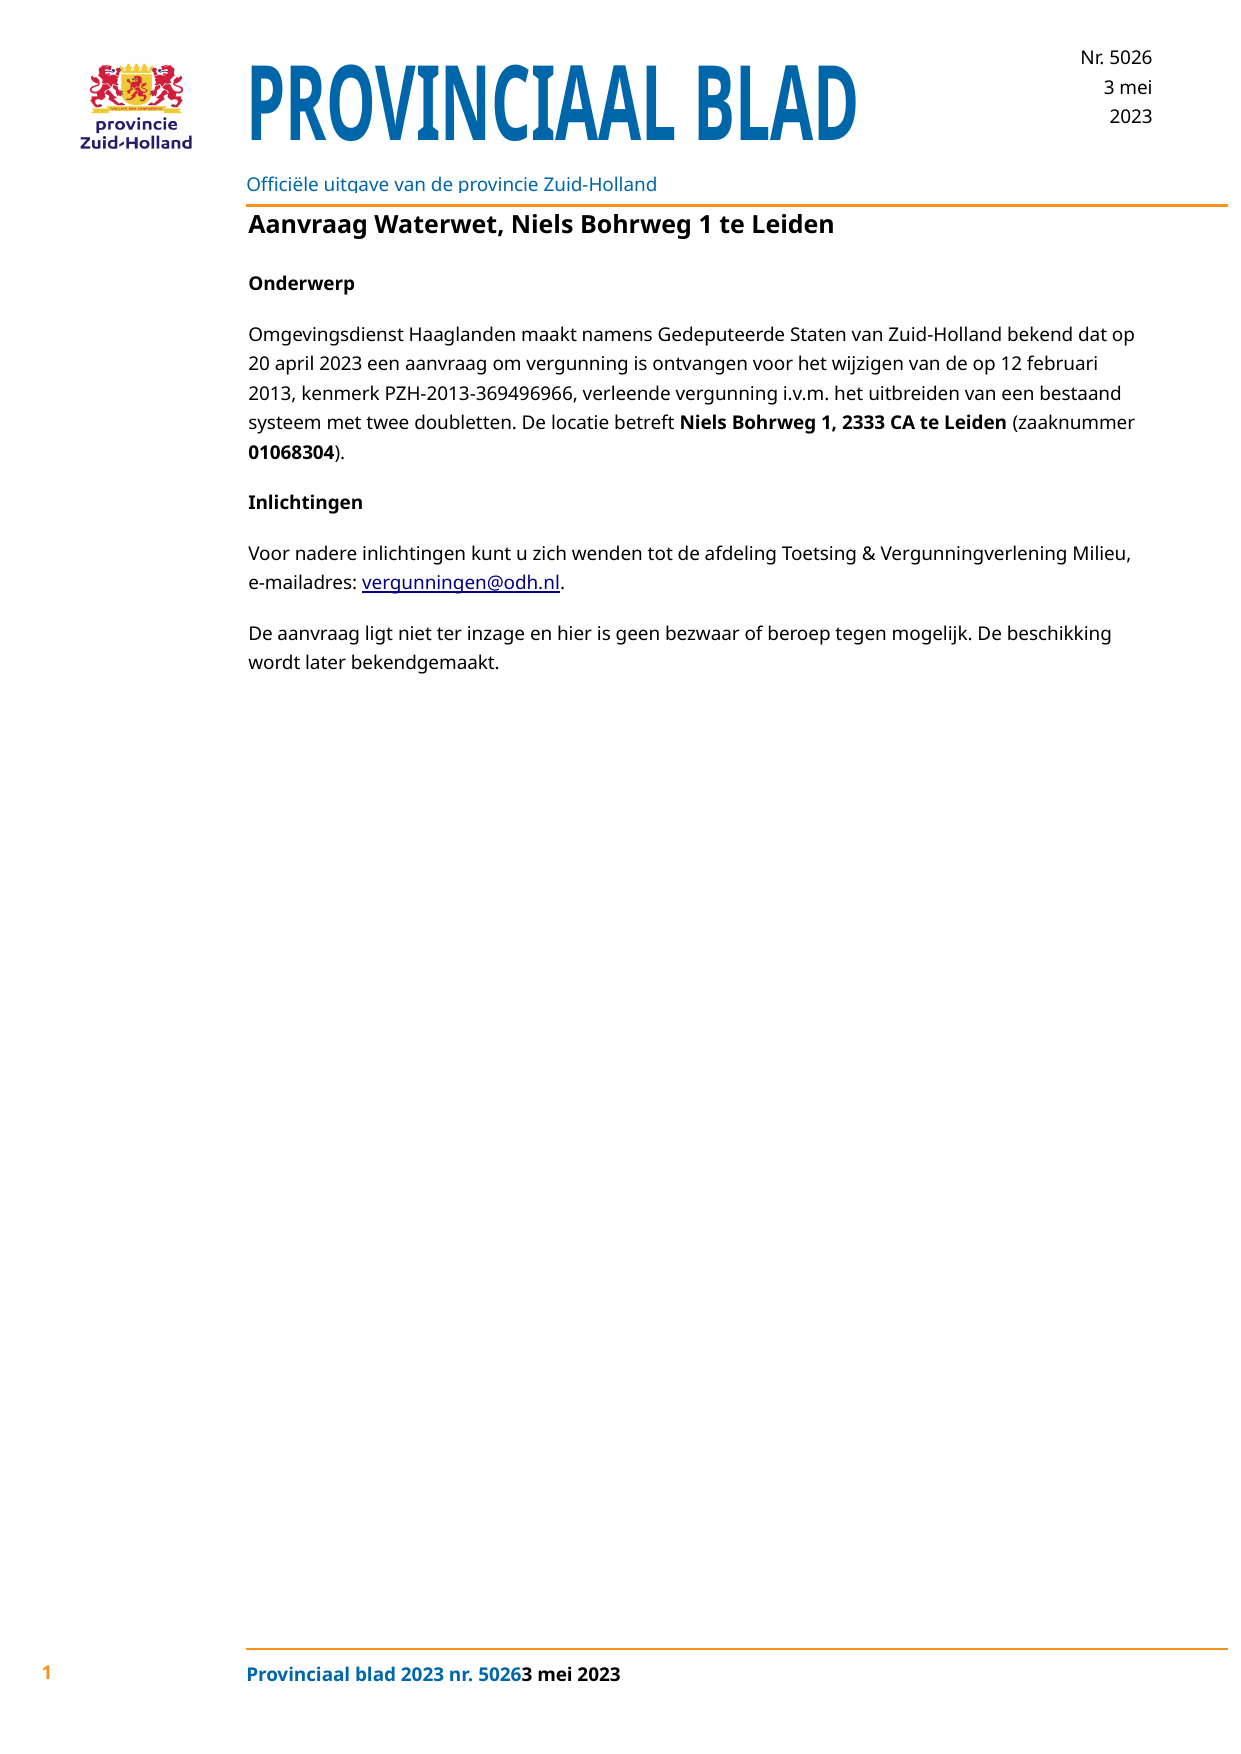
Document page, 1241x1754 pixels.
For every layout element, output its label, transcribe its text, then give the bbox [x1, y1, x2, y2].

picture [41, 47, 231, 172]
text De aanvraag ligt niet ter inzage en hier is geen bezwaar of beroep tegen mogelijk. De beschikking wordt later bekendgemaakt. [248, 620, 1152, 675]
text Onderwerp [248, 270, 1152, 296]
text Inlichtingen [248, 489, 1152, 515]
text Aanvraag Waterwet, Niels Bohrweg 1 te Leiden [248, 207, 1152, 241]
text Voor nadere inlichtingen kunt u zich wenden tot de afdeling Toetsing & Vergunningverlening Milieu, e-mailadres: vergunningen@odh.nl. [248, 540, 1152, 595]
text Omgevingsdienst Haaglanden maakt namens Gedeputeerde Staten van Zuid-Holland bekend dat op 20 april 2023 een aanvraag om vergunning is ontvangen voor het wijzigen van de op 12 februari 2013, kenmerk PZH-2013-369496966, verleende vergunning i.v.m. het uitbreiden van een bestaand systeem met twee doubletten. De locatie betreft Niels Bohrweg 1, 2333 CA te Leiden (zaaknummer 01068304). [248, 321, 1152, 465]
